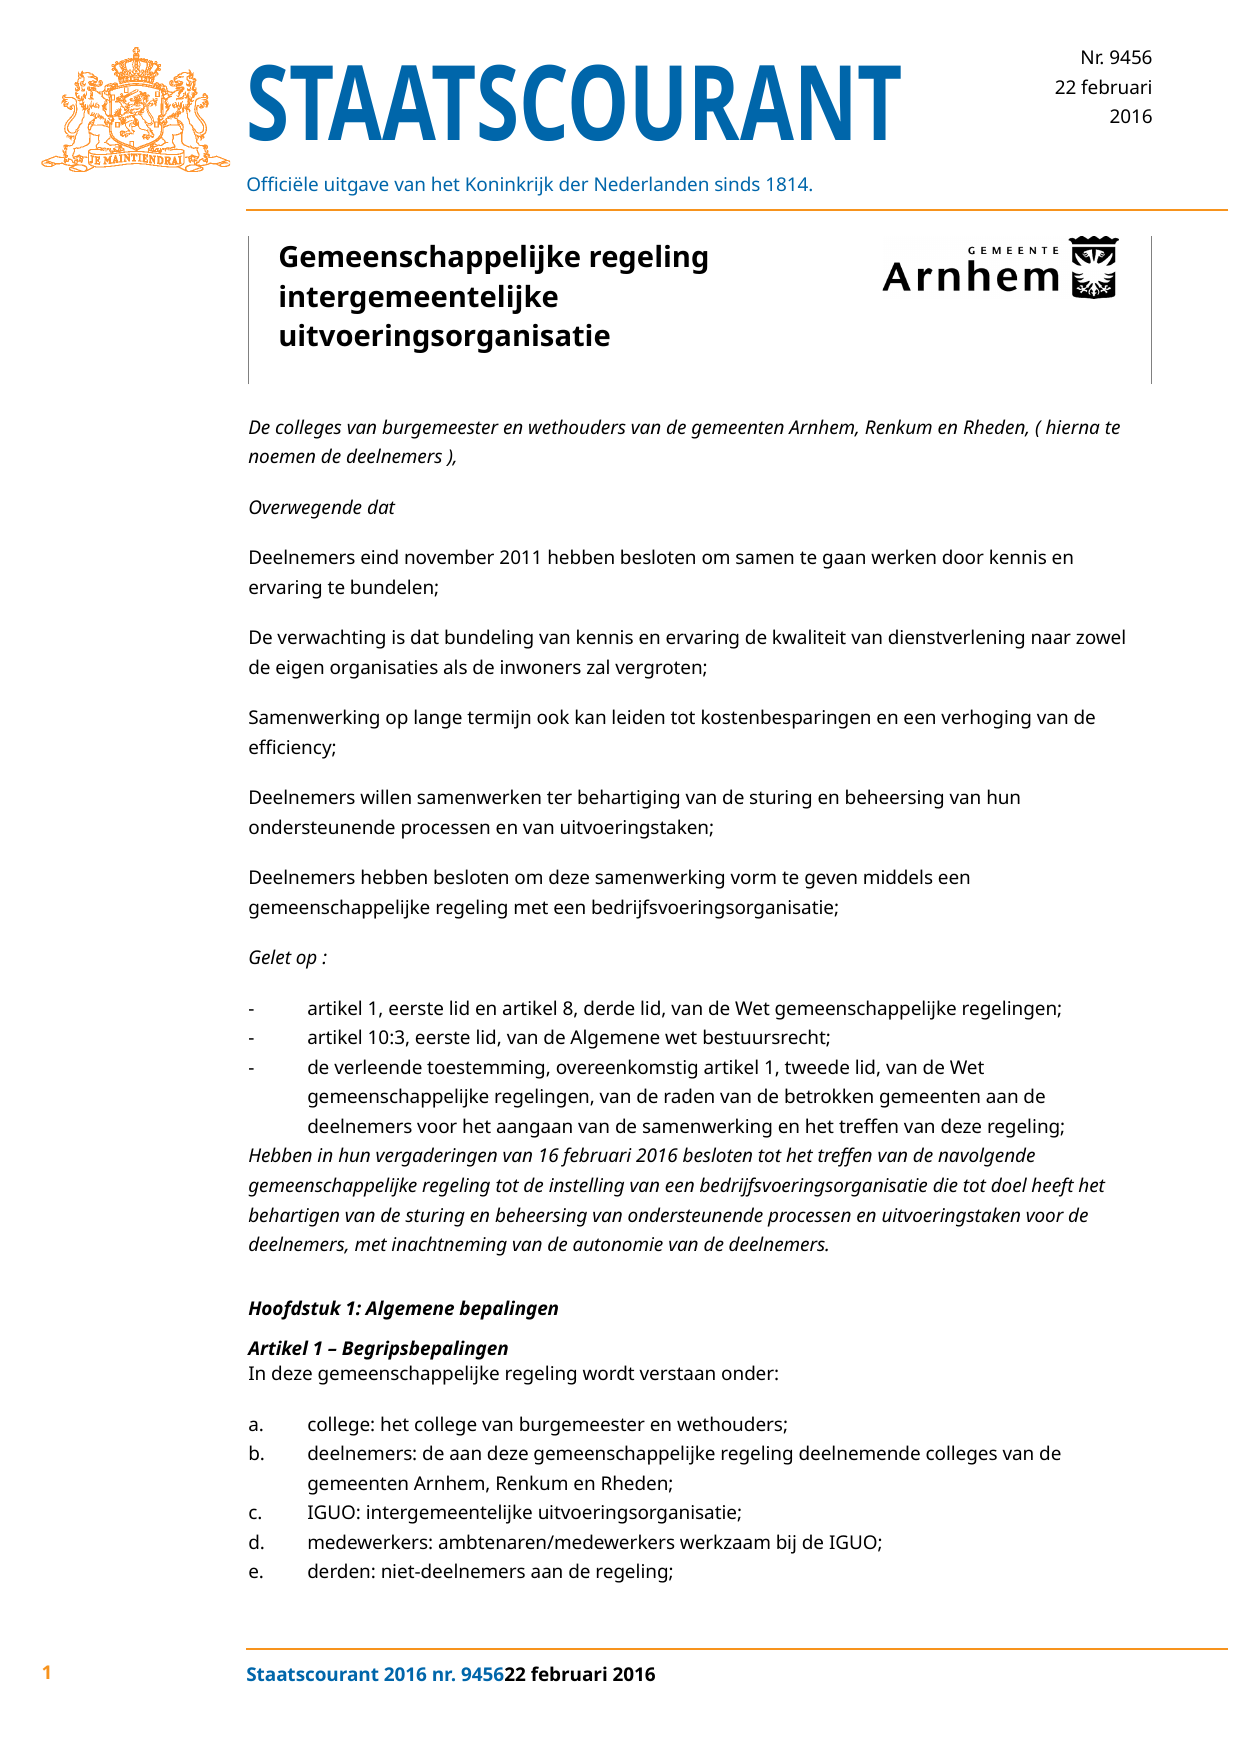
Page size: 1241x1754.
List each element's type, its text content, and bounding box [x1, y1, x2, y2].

text De verwachting is dat bundeling van kennis en ervaring de kwaliteit van dienstverlening naar zowel de eigen organisaties als de inwoners zal vergroten; [248, 624, 1152, 680]
table_header Gemeenschappelijke regeling intergemeentelijke uitvoeringsorganisatie [249, 236, 850, 384]
list derden: niet-deelnemers aan de regeling; [248, 1559, 1152, 1584]
list IGUO: intergemeentelijke uitvoeringsorganisatie; [248, 1499, 1152, 1525]
picture [882, 236, 1119, 299]
list medewerkers: ambtenaren/medewerkers werkzaam bij de IGUO; [248, 1529, 1152, 1555]
text Deelnemers eind november 2011 hebben besloten om samen te gaan werken door kennis en ervaring te bundelen; [248, 544, 1152, 600]
table_header [850, 236, 1151, 384]
text Hebben in hun vergaderingen van 16 februari 2016 besloten tot het treffen van de navolgende gemeenschappelijke regeling tot de instelling van een bedrijfsvoeringsorganisatie die tot doel heeft het behartigen van de sturing en beheersing van ondersteunende processen en uitvoeringstaken voor de deelnemers, met inachtneming van de autonomie van de deelnemers. [248, 1143, 1152, 1257]
list college: het college van burgemeester en wethouders; [248, 1411, 1152, 1437]
text De colleges van burgemeester en wethouders van de gemeenten Arnhem, Renkum en Rheden, ( hierna te noemen de deelnemers ), [248, 414, 1152, 469]
text Deelnemers hebben besloten om deze samenwerking vorm te geven middels een gemeenschappelijke regeling met een bedrijfsvoeringsorganisatie; [248, 864, 1152, 920]
text Gelet op : [248, 944, 1152, 970]
list artikel 10:3, eerste lid, van de Algemene wet bestuursrecht; [248, 1024, 1152, 1050]
list de verleende toestemming, overeenkomstig artikel 1, tweede lid, van de Wet gemeenschappelijke regelingen, van de raden van de betrokken gemeenten aan de deelnemers voor het aangaan van de samenwerking en het treffen van deze regeling; [248, 1054, 1152, 1139]
text Overwegende dat [248, 494, 1152, 520]
list deelnemers: de aan deze gemeenschappelijke regeling deelnemende colleges van de gemeenten Arnhem, Renkum en Rheden; [248, 1440, 1152, 1496]
text Artikel 1 – Begripsbepalingen [248, 1335, 1152, 1360]
list artikel 1, eerste lid en artikel 8, derde lid, van de Wet gemeenschappelijke regelingen; [248, 995, 1152, 1021]
text Hoofdstuk 1: Algemene bepalingen [248, 1295, 1152, 1321]
text Samenwerking op lange termijn ook kan leiden tot kostenbesparingen en een verhoging van de efficiency; [248, 704, 1152, 760]
text Deelnemers willen samenwerken ter behartiging van de sturing en beheersing van hun ondersteunende processen en van uitvoeringstaken; [248, 784, 1152, 840]
text In deze gemeenschappelijke regeling wordt verstaan onder: [248, 1360, 1152, 1386]
picture [41, 47, 231, 172]
